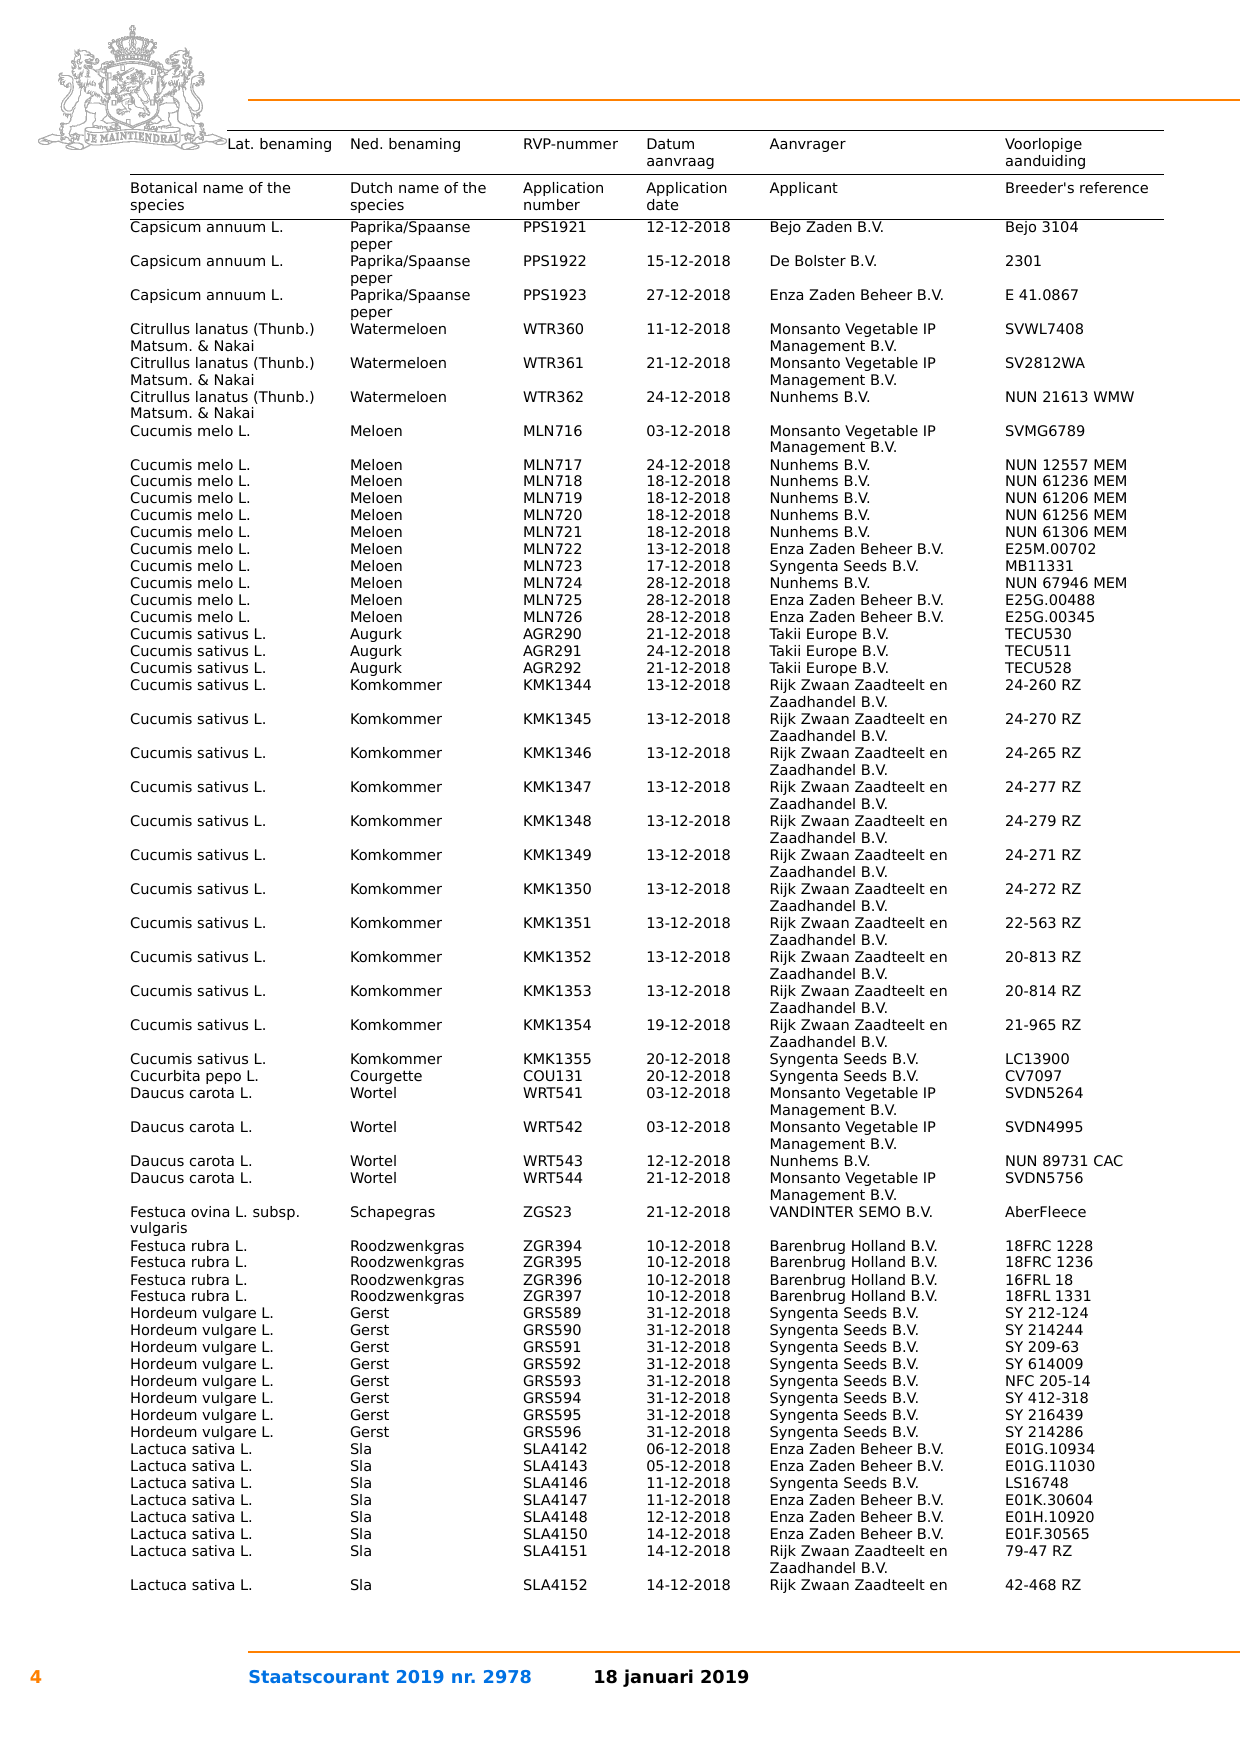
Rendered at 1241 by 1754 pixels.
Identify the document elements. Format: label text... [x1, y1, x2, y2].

table_cell Application date [640, 175, 763, 219]
table_cell 21-12-2018 [640, 355, 763, 388]
table_cell WRT542 [517, 1119, 640, 1152]
table_cell MLN726 [517, 609, 640, 626]
table_cell AGR292 [517, 660, 640, 677]
table_cell 18FRL 1331 [999, 1288, 1163, 1305]
table_cell Gerst [344, 1407, 517, 1424]
table_cell Takii Europe B.V. [763, 626, 999, 643]
table_cell Cucumis sativus L. [130, 711, 344, 745]
table_cell 14-12-2018 [640, 1543, 763, 1577]
table_cell Daucus carota L. [130, 1119, 344, 1152]
table_cell Botanical name of the species [130, 175, 344, 219]
table_cell 24-12-2018 [640, 389, 763, 422]
table_cell KMK1350 [517, 881, 640, 915]
table_cell Cucumis melo L. [130, 609, 344, 626]
table_cell 24-265 RZ [999, 745, 1163, 779]
table_cell Barenbrug Holland B.V. [763, 1288, 999, 1305]
table_cell Cucumis sativus L. [130, 881, 344, 915]
table_cell WRT541 [517, 1085, 640, 1118]
table_cell MLN724 [517, 575, 640, 592]
table_cell Nunhems B.V. [763, 1153, 999, 1169]
table_cell Rijk Zwaan Zaadteelt en Zaadhandel B.V. [763, 915, 999, 949]
table_cell 03-12-2018 [640, 1119, 763, 1152]
table_cell Wortel [344, 1085, 517, 1118]
table_cell Paprika/Spaanse peper [344, 253, 517, 287]
table_cell SVDN5264 [999, 1085, 1163, 1118]
table_cell Rijk Zwaan Zaadteelt en Zaadhandel B.V. [763, 711, 999, 745]
table_cell COU131 [517, 1068, 640, 1084]
table_cell SY 214286 [999, 1424, 1163, 1441]
table_cell Hordeum vulgare L. [130, 1305, 344, 1322]
table_cell Citrullus lanatus (Thunb.) Matsum. & Nakai [130, 321, 344, 354]
table_cell Daucus carota L. [130, 1170, 344, 1203]
table_cell 12-12-2018 [640, 220, 763, 253]
table_cell Cucumis melo L. [130, 473, 344, 490]
table_cell Daucus carota L. [130, 1085, 344, 1118]
table_cell Nunhems B.V. [763, 524, 999, 541]
table_cell 18-12-2018 [640, 507, 763, 524]
table_cell Komkommer [344, 1051, 517, 1068]
table_cell Cucumis sativus L. [130, 677, 344, 711]
table_cell Roodzwenkgras [344, 1238, 517, 1254]
table_cell 24-12-2018 [640, 643, 763, 660]
table_cell 31-12-2018 [640, 1305, 763, 1322]
table_cell Syngenta Seeds B.V. [763, 1407, 999, 1424]
table_cell Komkommer [344, 949, 517, 983]
table_cell 21-12-2018 [640, 626, 763, 643]
table_cell Enza Zaden Beheer B.V. [763, 592, 999, 609]
table_cell Wortel [344, 1170, 517, 1203]
table_cell Enza Zaden Beheer B.V. [763, 1492, 999, 1509]
table_cell TECU530 [999, 626, 1163, 643]
table_cell Sla [344, 1543, 517, 1577]
table_cell Cucurbita pepo L. [130, 1068, 344, 1084]
table_cell PPS1921 [517, 220, 640, 253]
table_cell NUN 89731 CAC [999, 1153, 1163, 1169]
table_cell Cucumis melo L. [130, 507, 344, 524]
table_cell Nunhems B.V. [763, 575, 999, 592]
table_cell Syngenta Seeds B.V. [763, 1475, 999, 1492]
table_cell Dutch name of the species [344, 175, 517, 219]
table_cell Festuca ovina L. subsp. vulgaris [130, 1204, 344, 1237]
table_cell GRS591 [517, 1339, 640, 1356]
table_cell MB11331 [999, 558, 1163, 575]
table_cell Bejo Zaden B.V. [763, 220, 999, 253]
table_cell GRS593 [517, 1373, 640, 1390]
table_cell Sla [344, 1458, 517, 1475]
table_cell Rijk Zwaan Zaadteelt en Zaadhandel B.V. [763, 1543, 999, 1577]
table_cell SVDN4995 [999, 1119, 1163, 1152]
table_cell Cucumis melo L. [130, 592, 344, 609]
table_cell SLA4143 [517, 1458, 640, 1475]
table_cell Rijk Zwaan Zaadteelt en Zaadhandel B.V. [763, 847, 999, 881]
table_cell 11-12-2018 [640, 321, 763, 354]
table_cell 79-47 RZ [999, 1543, 1163, 1577]
table_cell SLA4146 [517, 1475, 640, 1492]
table_cell De Bolster B.V. [763, 253, 999, 287]
table_cell 17-12-2018 [640, 558, 763, 575]
table_cell Lactuca sativa L. [130, 1441, 344, 1458]
table_cell Paprika/Spaanse peper [344, 220, 517, 253]
table_cell SLA4150 [517, 1526, 640, 1543]
table_cell 10-12-2018 [640, 1271, 763, 1288]
table_cell WRT543 [517, 1153, 640, 1169]
table_cell AGR290 [517, 626, 640, 643]
table_cell 03-12-2018 [640, 423, 763, 456]
table_cell Meloen [344, 541, 517, 558]
table_cell WTR361 [517, 355, 640, 388]
table_cell NUN 61236 MEM [999, 473, 1163, 490]
table_cell Gerst [344, 1390, 517, 1407]
table_cell 20-813 RZ [999, 949, 1163, 983]
table_cell Festuca rubra L. [130, 1288, 344, 1305]
table_cell E01G.10934 [999, 1441, 1163, 1458]
table_cell SVWL7408 [999, 321, 1163, 354]
table_cell Monsanto Vegetable IP Management B.V. [763, 355, 999, 388]
table_cell E25M.00702 [999, 541, 1163, 558]
table_cell Rijk Zwaan Zaadteelt en Zaadhandel B.V. [763, 1017, 999, 1051]
table_cell Komkommer [344, 779, 517, 813]
table_cell Sla [344, 1492, 517, 1509]
table_cell SLA4151 [517, 1543, 640, 1577]
table_cell Monsanto Vegetable IP Management B.V. [763, 1119, 999, 1152]
table_cell Enza Zaden Beheer B.V. [763, 1509, 999, 1526]
table_header Ned. benaming [344, 131, 517, 174]
table_cell Lactuca sativa L. [130, 1526, 344, 1543]
table_cell MLN718 [517, 473, 640, 490]
table_cell 10-12-2018 [640, 1288, 763, 1305]
table_cell Meloen [344, 592, 517, 609]
table_cell 20-12-2018 [640, 1068, 763, 1084]
table_cell WRT544 [517, 1170, 640, 1203]
table_cell Paprika/Spaanse peper [344, 287, 517, 321]
table_cell Meloen [344, 575, 517, 592]
table_cell Cucumis sativus L. [130, 779, 344, 813]
table_cell Roodzwenkgras [344, 1254, 517, 1271]
table_cell Syngenta Seeds B.V. [763, 1356, 999, 1373]
table_cell SY 412-318 [999, 1390, 1163, 1407]
table_cell SVDN5756 [999, 1170, 1163, 1203]
table_cell 31-12-2018 [640, 1407, 763, 1424]
table_cell Syngenta Seeds B.V. [763, 1322, 999, 1339]
table_cell Capsicum annuum L. [130, 287, 344, 321]
table_cell MLN721 [517, 524, 640, 541]
table_cell 24-272 RZ [999, 881, 1163, 915]
table_cell 13-12-2018 [640, 779, 763, 813]
table_cell GRS595 [517, 1407, 640, 1424]
table_cell NUN 61256 MEM [999, 507, 1163, 524]
table_cell Gerst [344, 1356, 517, 1373]
table_cell ZGR394 [517, 1238, 640, 1254]
table_cell Cucumis sativus L. [130, 1051, 344, 1068]
table_cell ZGR395 [517, 1254, 640, 1271]
table_cell Capsicum annuum L. [130, 253, 344, 287]
table_cell KMK1345 [517, 711, 640, 745]
table_cell 21-12-2018 [640, 660, 763, 677]
table_cell Nunhems B.V. [763, 507, 999, 524]
table_cell Cucumis sativus L. [130, 949, 344, 983]
table_cell Rijk Zwaan Zaadteelt en Zaadhandel B.V. [763, 745, 999, 779]
table_cell Citrullus lanatus (Thunb.) Matsum. & Nakai [130, 355, 344, 388]
table_cell Cucumis sativus L. [130, 1017, 344, 1051]
table_cell 13-12-2018 [640, 677, 763, 711]
table_cell Sla [344, 1526, 517, 1543]
table_cell Rijk Zwaan Zaadteelt en [763, 1577, 999, 1594]
table_cell 18FRC 1228 [999, 1238, 1163, 1254]
table_cell 24-271 RZ [999, 847, 1163, 881]
table_cell Capsicum annuum L. [130, 220, 344, 253]
table_cell KMK1349 [517, 847, 640, 881]
table_cell Rijk Zwaan Zaadteelt en Zaadhandel B.V. [763, 949, 999, 983]
table_cell CV7097 [999, 1068, 1163, 1084]
table_cell Augurk [344, 626, 517, 643]
table_cell Monsanto Vegetable IP Management B.V. [763, 1170, 999, 1203]
table_cell 13-12-2018 [640, 915, 763, 949]
table_cell Komkommer [344, 983, 517, 1017]
table_cell PPS1923 [517, 287, 640, 321]
table_cell Courgette [344, 1068, 517, 1084]
table_cell Komkommer [344, 915, 517, 949]
table_cell Schapegras [344, 1204, 517, 1237]
table_cell KMK1351 [517, 915, 640, 949]
table_cell 18FRC 1236 [999, 1254, 1163, 1271]
table_cell 31-12-2018 [640, 1322, 763, 1339]
table_cell Sla [344, 1475, 517, 1492]
table_cell Wortel [344, 1119, 517, 1152]
table_cell MLN725 [517, 592, 640, 609]
table_cell Lactuca sativa L. [130, 1577, 344, 1594]
table_cell SLA4142 [517, 1441, 640, 1458]
table_cell Hordeum vulgare L. [130, 1322, 344, 1339]
table_cell Cucumis melo L. [130, 490, 344, 507]
table_cell Enza Zaden Beheer B.V. [763, 609, 999, 626]
table_cell ZGR396 [517, 1271, 640, 1288]
table_cell E01F.30565 [999, 1526, 1163, 1543]
table_cell SY 614009 [999, 1356, 1163, 1373]
table_cell Takii Europe B.V. [763, 660, 999, 677]
table_cell 13-12-2018 [640, 813, 763, 847]
table_cell 31-12-2018 [640, 1424, 763, 1441]
table_cell NUN 61206 MEM [999, 490, 1163, 507]
table_cell Gerst [344, 1305, 517, 1322]
table_cell Rijk Zwaan Zaadteelt en Zaadhandel B.V. [763, 779, 999, 813]
table_cell Cucumis melo L. [130, 524, 344, 541]
table_cell Applicant [763, 175, 999, 219]
table_cell Komkommer [344, 711, 517, 745]
table_cell Cucumis melo L. [130, 423, 344, 456]
table_cell TECU511 [999, 643, 1163, 660]
table_cell Roodzwenkgras [344, 1288, 517, 1305]
table_header Datum aanvraag [640, 131, 763, 174]
table_cell Sla [344, 1441, 517, 1458]
table_cell Meloen [344, 473, 517, 490]
table_cell Meloen [344, 423, 517, 456]
table_cell Wortel [344, 1153, 517, 1169]
table_cell 31-12-2018 [640, 1356, 763, 1373]
table_cell 11-12-2018 [640, 1475, 763, 1492]
table_cell Gerst [344, 1339, 517, 1356]
table_cell Rijk Zwaan Zaadteelt en Zaadhandel B.V. [763, 813, 999, 847]
table_cell GRS594 [517, 1390, 640, 1407]
table_cell 21-12-2018 [640, 1204, 763, 1237]
table_cell WTR362 [517, 389, 640, 422]
table_cell Augurk [344, 660, 517, 677]
table_cell SY 209-63 [999, 1339, 1163, 1356]
table_cell Festuca rubra L. [130, 1238, 344, 1254]
table_cell Watermeloen [344, 389, 517, 422]
table_cell Syngenta Seeds B.V. [763, 1305, 999, 1322]
table_cell SLA4147 [517, 1492, 640, 1509]
table_cell Daucus carota L. [130, 1153, 344, 1169]
table_cell E01H.10920 [999, 1509, 1163, 1526]
table_cell 31-12-2018 [640, 1373, 763, 1390]
table_cell Enza Zaden Beheer B.V. [763, 541, 999, 558]
table_cell 14-12-2018 [640, 1577, 763, 1594]
table_cell SY 214244 [999, 1322, 1163, 1339]
table_cell 22-563 RZ [999, 915, 1163, 949]
table_cell Lactuca sativa L. [130, 1509, 344, 1526]
table_cell 18-12-2018 [640, 524, 763, 541]
table_cell Komkommer [344, 881, 517, 915]
table_cell Hordeum vulgare L. [130, 1339, 344, 1356]
table_cell Cucumis melo L. [130, 558, 344, 575]
table_cell PPS1922 [517, 253, 640, 287]
table_cell 10-12-2018 [640, 1254, 763, 1271]
table_cell Enza Zaden Beheer B.V. [763, 1441, 999, 1458]
table_cell 13-12-2018 [640, 949, 763, 983]
table_cell LC13900 [999, 1051, 1163, 1068]
table_cell 10-12-2018 [640, 1238, 763, 1254]
table_cell LS16748 [999, 1475, 1163, 1492]
table_cell Barenbrug Holland B.V. [763, 1254, 999, 1271]
table_cell Citrullus lanatus (Thunb.) Matsum. & Nakai [130, 389, 344, 422]
table_cell Lactuca sativa L. [130, 1492, 344, 1509]
table_cell 21-965 RZ [999, 1017, 1163, 1051]
table_cell 28-12-2018 [640, 592, 763, 609]
table_cell 20-814 RZ [999, 983, 1163, 1017]
table_cell Nunhems B.V. [763, 456, 999, 473]
table_cell GRS592 [517, 1356, 640, 1373]
table_cell Augurk [344, 643, 517, 660]
table_cell 16FRL 18 [999, 1271, 1163, 1288]
table_cell AberFleece [999, 1204, 1163, 1237]
table_cell 03-12-2018 [640, 1085, 763, 1118]
table_cell SY 212-124 [999, 1305, 1163, 1322]
table_cell Cucumis sativus L. [130, 847, 344, 881]
table_cell Meloen [344, 609, 517, 626]
table_cell 42-468 RZ [999, 1577, 1163, 1594]
table_cell Syngenta Seeds B.V. [763, 1390, 999, 1407]
table_cell MLN722 [517, 541, 640, 558]
table_cell Cucumis sativus L. [130, 983, 344, 1017]
table_cell 18-12-2018 [640, 473, 763, 490]
table_cell Syngenta Seeds B.V. [763, 558, 999, 575]
table_cell Komkommer [344, 677, 517, 711]
table_cell Komkommer [344, 847, 517, 881]
table_cell Komkommer [344, 745, 517, 779]
table_cell Meloen [344, 490, 517, 507]
table_cell ZGR397 [517, 1288, 640, 1305]
table_cell 05-12-2018 [640, 1458, 763, 1475]
table_cell SLA4152 [517, 1577, 640, 1594]
table_cell 12-12-2018 [640, 1509, 763, 1526]
table_cell Syngenta Seeds B.V. [763, 1424, 999, 1441]
table_header Lat. benaming [130, 131, 344, 174]
table_cell Hordeum vulgare L. [130, 1356, 344, 1373]
table_cell Gerst [344, 1322, 517, 1339]
table_header RVP-nummer [517, 131, 640, 174]
table_cell WTR360 [517, 321, 640, 354]
table_cell Meloen [344, 507, 517, 524]
table_cell Watermeloen [344, 355, 517, 388]
table_cell Lactuca sativa L. [130, 1475, 344, 1492]
table_cell 24-12-2018 [640, 456, 763, 473]
table_cell MLN717 [517, 456, 640, 473]
table_cell 13-12-2018 [640, 881, 763, 915]
table_cell 2301 [999, 253, 1163, 287]
table_cell 24-279 RZ [999, 813, 1163, 847]
table_cell Syngenta Seeds B.V. [763, 1373, 999, 1390]
table_cell Cucumis melo L. [130, 541, 344, 558]
table_cell NFC 205-14 [999, 1373, 1163, 1390]
table_cell Rijk Zwaan Zaadteelt en Zaadhandel B.V. [763, 677, 999, 711]
table_cell MLN723 [517, 558, 640, 575]
table_cell E 41.0867 [999, 287, 1163, 321]
table_cell GRS590 [517, 1322, 640, 1339]
table_cell SVMG6789 [999, 423, 1163, 456]
table_cell KMK1352 [517, 949, 640, 983]
table_cell 15-12-2018 [640, 253, 763, 287]
table_cell SLA4148 [517, 1509, 640, 1526]
table_cell Meloen [344, 558, 517, 575]
table_cell Rijk Zwaan Zaadteelt en Zaadhandel B.V. [763, 881, 999, 915]
table_cell Nunhems B.V. [763, 473, 999, 490]
table_cell 20-12-2018 [640, 1051, 763, 1068]
table_cell Cucumis sativus L. [130, 915, 344, 949]
table_cell Rijk Zwaan Zaadteelt en Zaadhandel B.V. [763, 983, 999, 1017]
table_cell KMK1347 [517, 779, 640, 813]
table_cell Gerst [344, 1373, 517, 1390]
table_cell Monsanto Vegetable IP Management B.V. [763, 321, 999, 354]
table_cell E01G.11030 [999, 1458, 1163, 1475]
table_cell E25G.00488 [999, 592, 1163, 609]
table_cell Cucumis sativus L. [130, 745, 344, 779]
table_cell KMK1354 [517, 1017, 640, 1051]
table_cell Lactuca sativa L. [130, 1458, 344, 1475]
table_cell Hordeum vulgare L. [130, 1390, 344, 1407]
table_cell 24-270 RZ [999, 711, 1163, 745]
table_cell Hordeum vulgare L. [130, 1407, 344, 1424]
table_cell 28-12-2018 [640, 575, 763, 592]
table_cell Monsanto Vegetable IP Management B.V. [763, 423, 999, 456]
table_cell 11-12-2018 [640, 1492, 763, 1509]
table_cell Nunhems B.V. [763, 490, 999, 507]
table_cell Komkommer [344, 813, 517, 847]
table_cell Nunhems B.V. [763, 389, 999, 422]
table_cell Syngenta Seeds B.V. [763, 1068, 999, 1084]
table_cell Enza Zaden Beheer B.V. [763, 287, 999, 321]
table_cell 21-12-2018 [640, 1170, 763, 1203]
table_cell ZGS23 [517, 1204, 640, 1237]
table_cell 24-277 RZ [999, 779, 1163, 813]
table_cell Cucumis sativus L. [130, 643, 344, 660]
table_cell E01K.30604 [999, 1492, 1163, 1509]
table_cell TECU528 [999, 660, 1163, 677]
table_cell Sla [344, 1509, 517, 1526]
table_cell Lactuca sativa L. [130, 1543, 344, 1577]
table_cell Breeder's reference [999, 175, 1163, 219]
table_cell KMK1355 [517, 1051, 640, 1068]
table_cell 13-12-2018 [640, 745, 763, 779]
table_cell 13-12-2018 [640, 541, 763, 558]
table_cell 31-12-2018 [640, 1339, 763, 1356]
table_cell Application number [517, 175, 640, 219]
table_cell NUN 21613 WMW [999, 389, 1163, 422]
table_cell Meloen [344, 524, 517, 541]
table_cell KMK1344 [517, 677, 640, 711]
table_cell Komkommer [344, 1017, 517, 1051]
table_cell 18-12-2018 [640, 490, 763, 507]
table_cell GRS589 [517, 1305, 640, 1322]
table_cell Syngenta Seeds B.V. [763, 1051, 999, 1068]
table_cell Hordeum vulgare L. [130, 1424, 344, 1441]
table_cell VANDINTER SEMO B.V. [763, 1204, 999, 1237]
table_cell SY 216439 [999, 1407, 1163, 1424]
table_cell SV2812WA [999, 355, 1163, 388]
table_cell 12-12-2018 [640, 1153, 763, 1169]
table_cell Monsanto Vegetable IP Management B.V. [763, 1085, 999, 1118]
picture [38, 25, 227, 150]
table_cell 19-12-2018 [640, 1017, 763, 1051]
table_cell Cucumis sativus L. [130, 813, 344, 847]
table_cell Takii Europe B.V. [763, 643, 999, 660]
table_cell 13-12-2018 [640, 983, 763, 1017]
table_cell KMK1353 [517, 983, 640, 1017]
table_cell Cucumis sativus L. [130, 660, 344, 677]
table_cell AGR291 [517, 643, 640, 660]
table_cell 28-12-2018 [640, 609, 763, 626]
table_cell NUN 12557 MEM [999, 456, 1163, 473]
table_cell Barenbrug Holland B.V. [763, 1238, 999, 1254]
table_header Aanvrager [763, 131, 999, 174]
table_cell GRS596 [517, 1424, 640, 1441]
table_cell 14-12-2018 [640, 1526, 763, 1543]
table_cell Cucumis melo L. [130, 456, 344, 473]
table_cell Bejo 3104 [999, 220, 1163, 253]
table_cell Enza Zaden Beheer B.V. [763, 1526, 999, 1543]
table_cell MLN719 [517, 490, 640, 507]
table_cell NUN 61306 MEM [999, 524, 1163, 541]
table_cell Roodzwenkgras [344, 1271, 517, 1288]
table_cell Watermeloen [344, 321, 517, 354]
table_cell 27-12-2018 [640, 287, 763, 321]
table_cell Hordeum vulgare L. [130, 1373, 344, 1390]
table_cell 24-260 RZ [999, 677, 1163, 711]
table_cell Cucumis melo L. [130, 575, 344, 592]
table_cell 13-12-2018 [640, 711, 763, 745]
table_cell 31-12-2018 [640, 1390, 763, 1407]
table_cell MLN720 [517, 507, 640, 524]
table_cell KMK1346 [517, 745, 640, 779]
table_cell Festuca rubra L. [130, 1254, 344, 1271]
table_cell MLN716 [517, 423, 640, 456]
table_cell 06-12-2018 [640, 1441, 763, 1458]
table_cell 13-12-2018 [640, 847, 763, 881]
table_cell Syngenta Seeds B.V. [763, 1339, 999, 1356]
table_cell KMK1348 [517, 813, 640, 847]
table_cell Sla [344, 1577, 517, 1594]
table_header Voorlopige aanduiding [999, 131, 1163, 174]
table_cell Cucumis sativus L. [130, 626, 344, 643]
table_cell Meloen [344, 456, 517, 473]
table_cell NUN 67946 MEM [999, 575, 1163, 592]
table_cell Enza Zaden Beheer B.V. [763, 1458, 999, 1475]
table_cell Gerst [344, 1424, 517, 1441]
table_cell Festuca rubra L. [130, 1271, 344, 1288]
table_cell Barenbrug Holland B.V. [763, 1271, 999, 1288]
table_cell E25G.00345 [999, 609, 1163, 626]
